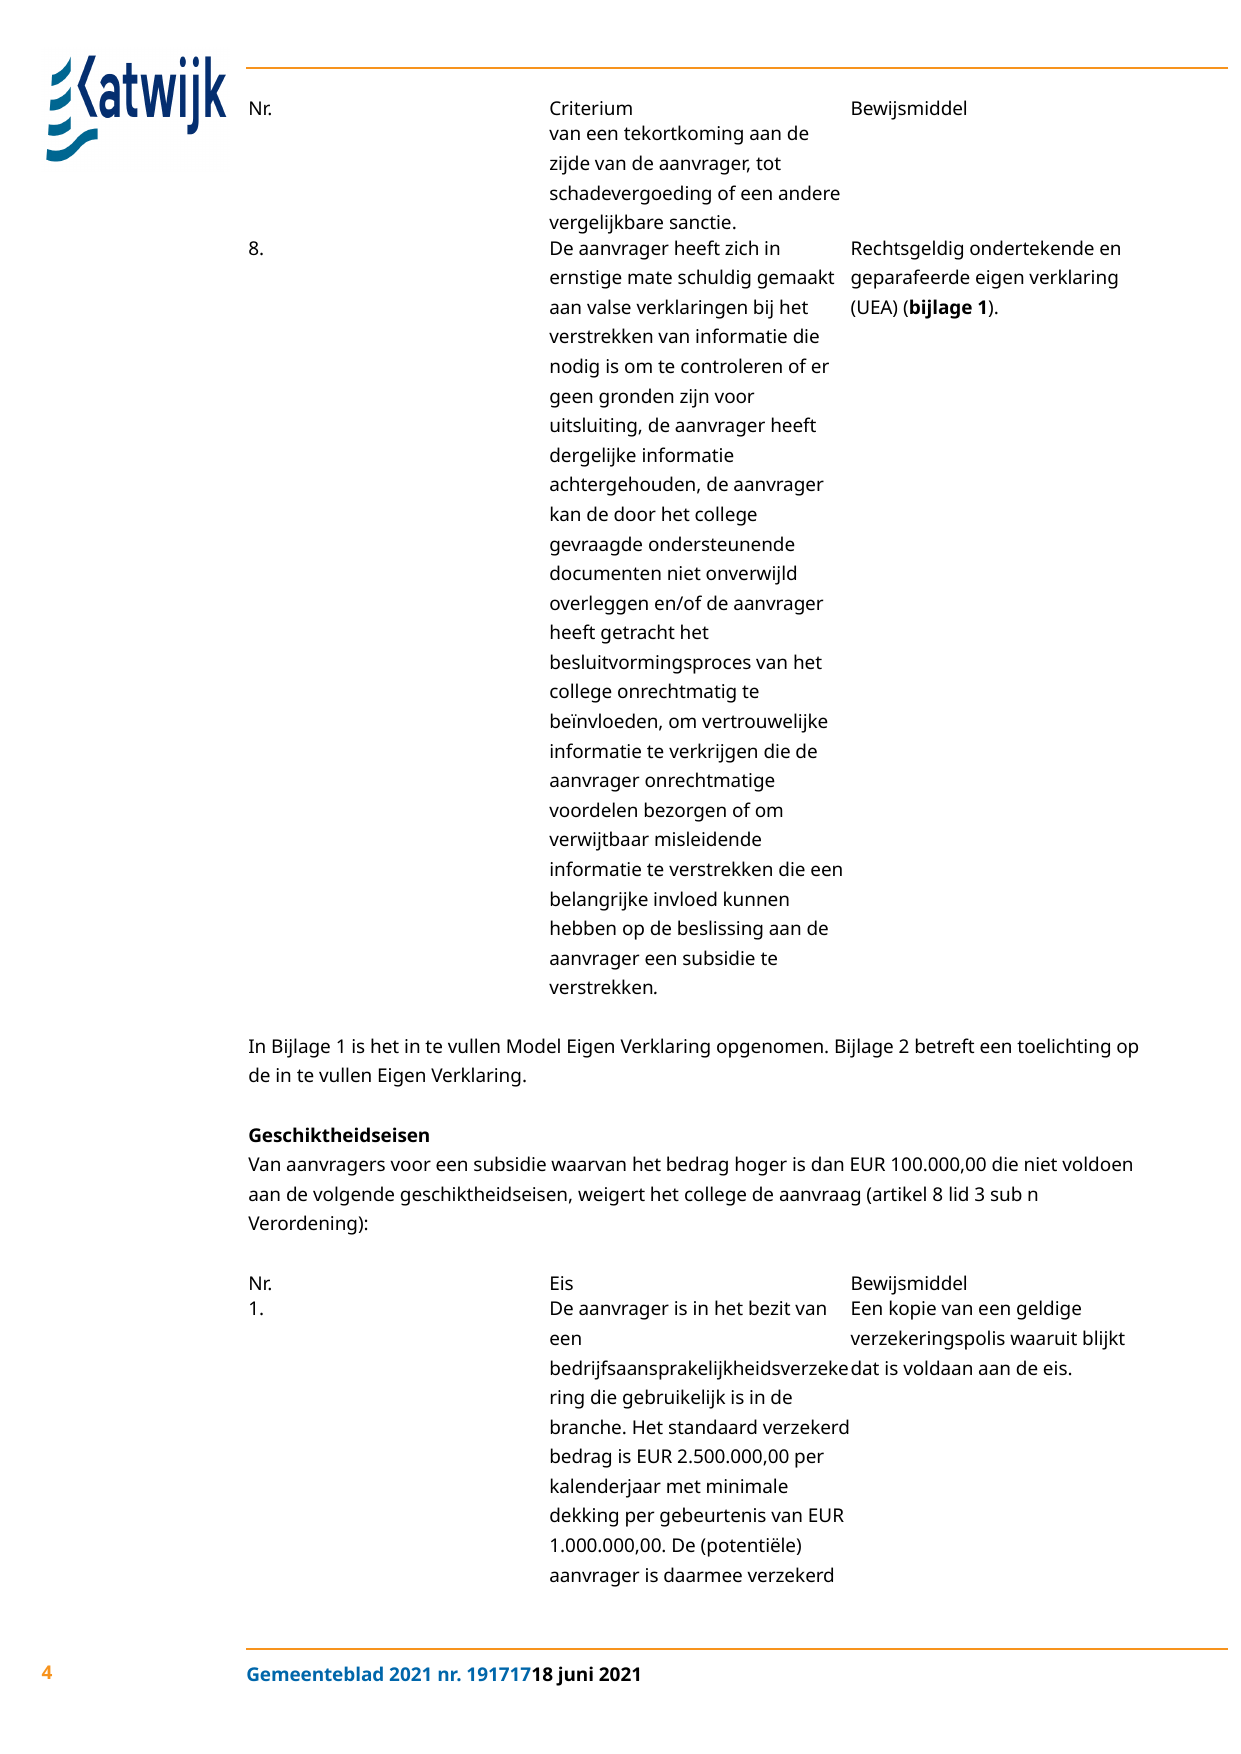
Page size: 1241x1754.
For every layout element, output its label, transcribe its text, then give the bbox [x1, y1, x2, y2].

table_header Criterium [549, 95, 850, 121]
table_cell 8. [248, 235, 549, 1000]
table_cell Een kopie van een geldige verzekeringspolis waaruit blijkt dat is voldaan aan de eis. [850, 1296, 1152, 1588]
table_cell De aanvrager is in het bezit van een bedrijfsaansprakelijkheidsverzekering die gebruikelijk is in de branche. Het standaard verzekerd bedrag is EUR 2.500.000,00 per kalenderjaar met minimale dekking per gebeurtenis van EUR 1.000.000,00. De (potentiële) aanvrager is daarmee verzekerd [549, 1296, 850, 1588]
table_header Eis [549, 1270, 850, 1296]
table_header Nr. [248, 95, 549, 121]
picture [41, 47, 231, 172]
table_cell [248, 121, 549, 235]
table_header Bewijsmiddel [850, 1270, 1152, 1296]
table_header Bewijsmiddel [850, 95, 1152, 121]
table_cell Rechtsgeldig ondertekende en geparafeerde eigen verklaring (UEA) (bijlage 1). [850, 235, 1152, 1000]
table_cell De aanvrager heeft zich in ernstige mate schuldig gemaakt aan valse verklaringen bij het verstrekken van informatie die nodig is om te controleren of er geen gronden zijn voor uitsluiting, de aanvrager heeft dergelijke informatie achtergehouden, de aanvrager kan de door het college gevraagde ondersteunende documenten niet onverwijld overleggen en/of de aanvrager heeft getracht het besluitvormingsproces van het college onrechtmatig te beïnvloeden, om vertrouwelijke informatie te verkrijgen die de aanvrager onrechtmatige voordelen bezorgen of om verwijtbaar misleidende informatie te verstrekken die een belangrijke invloed kunnen hebben op de beslissing aan de aanvrager een subsidie te verstrekken. [549, 235, 850, 1000]
table_cell 1. [248, 1296, 549, 1588]
table_header Nr. [248, 1270, 549, 1296]
text In Bijlage 1 is het in te vullen Model Eigen Verklaring opgenomen. Bijlage 2 betreft een toelichting op de in te vullen Eigen Verklaring. [248, 1033, 1152, 1088]
text Geschiktheidseisen [248, 1122, 1152, 1148]
table_cell van een tekortkoming aan de zijde van de aanvrager, tot schadevergoeding of een andere vergelijkbare sanctie. [549, 121, 850, 235]
text Van aanvragers voor een subsidie waarvan het bedrag hoger is dan EUR 100.000,00 die niet voldoen aan de volgende geschiktheidseisen, weigert het college de aanvraag (artikel 8 lid 3 sub n Verordening): [248, 1151, 1152, 1236]
table_cell [850, 121, 1152, 235]
